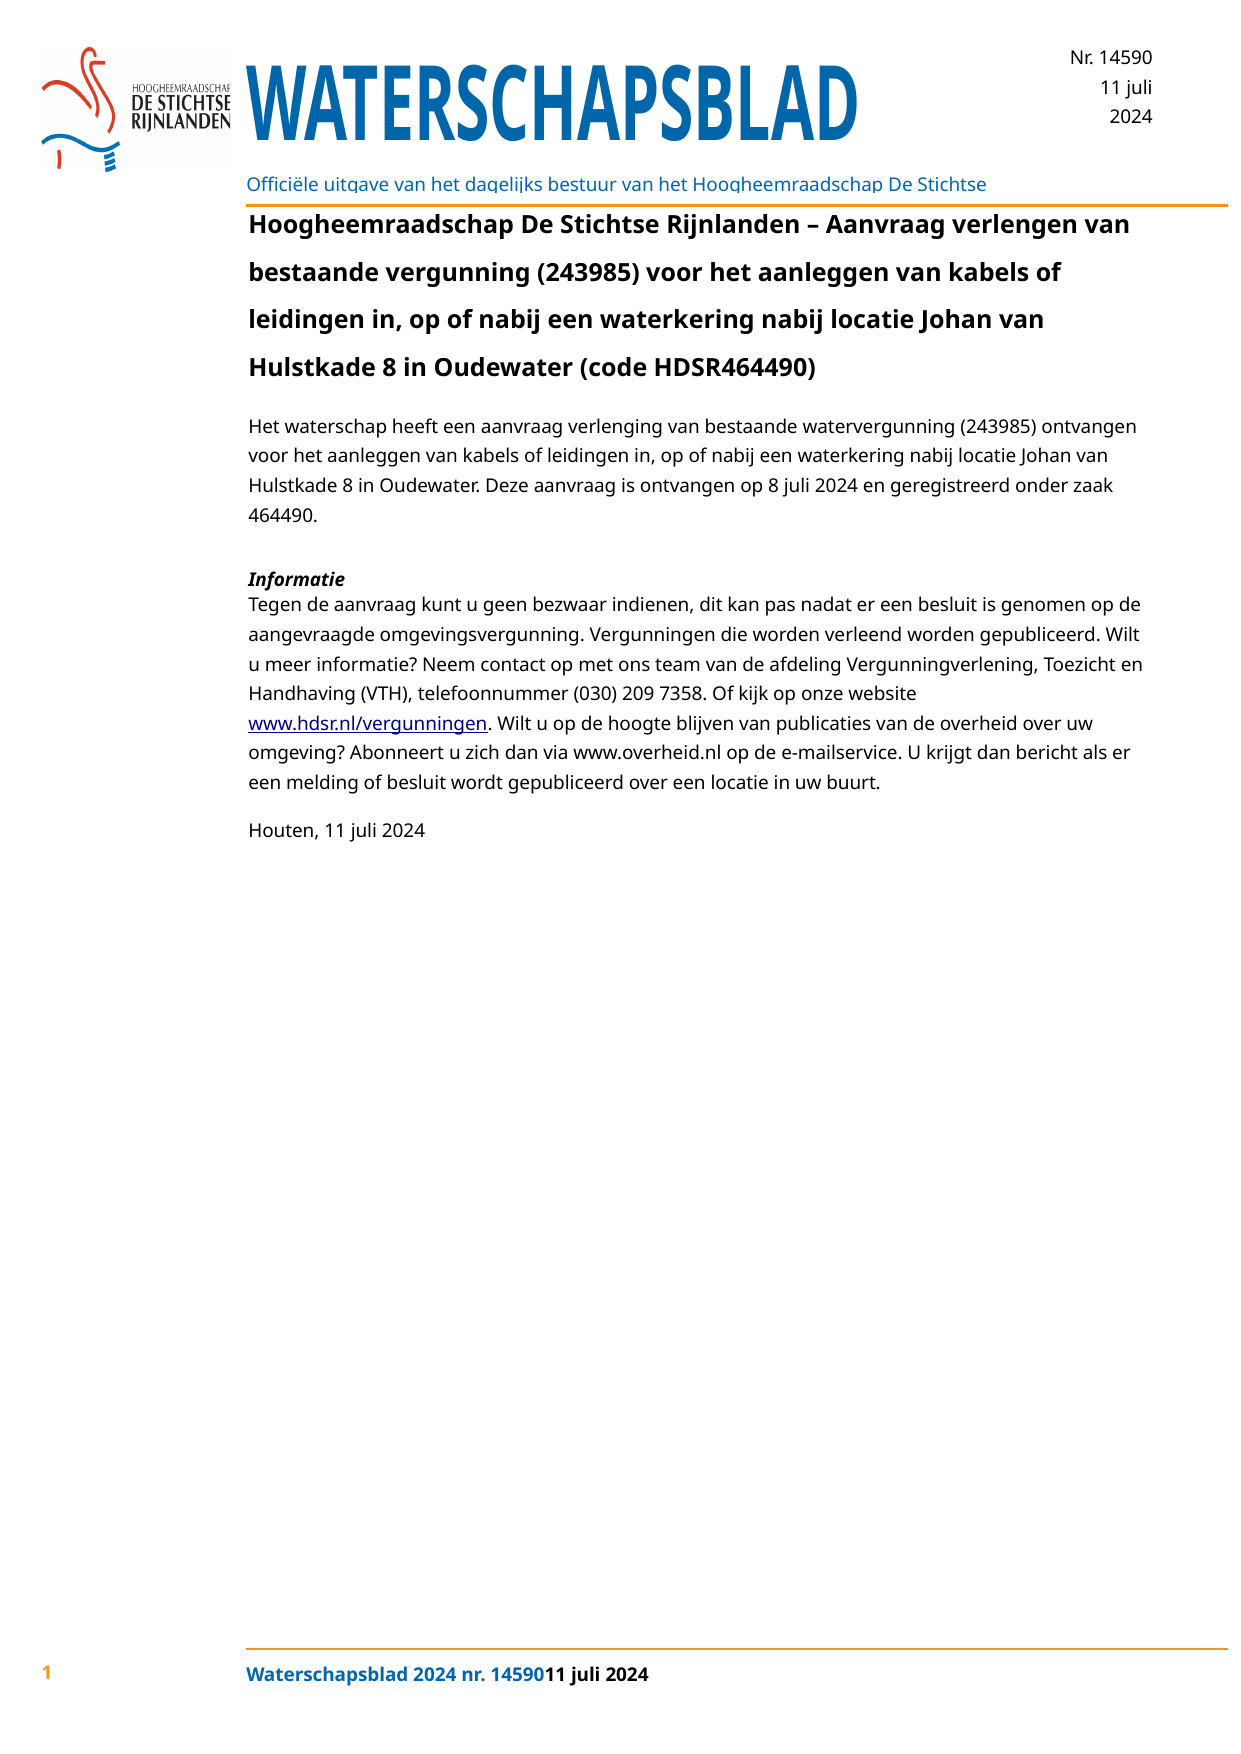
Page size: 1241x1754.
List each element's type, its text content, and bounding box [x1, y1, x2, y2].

text Houten, 11 juli 2024 [248, 817, 1152, 843]
text Hoogheemraadschap De Stichtse Rijnlanden – Aanvraag verlengen van bestaande vergunning (243985) voor het aanleggen van kabels of leidingen in, op of nabij een waterkering nabij locatie Johan van Hulstkade 8 in Oudewater (code HDSR464490) [248, 207, 1152, 384]
picture [41, 47, 231, 172]
text Tegen de aanvraag kunt u geen bezwaar indienen, dit kan pas nadat er een besluit is genomen op de aangevraagde omgevingsvergunning. Vergunningen die worden verleend worden gepubliceerd. Wilt u meer informatie? Neem contact op met ons team van de afdeling Vergunningverlening, Toezicht en Handhaving (VTH), telefoonnummer (030) 209 7358. Of kijk op onze website www.hdsr.nl/vergunningen. Wilt u op de hoogte blijven van publicaties van de overheid over uw omgeving? Abonneert u zich dan via www.overheid.nl op de e-mailservice. U krijgt dan bericht als er een melding of besluit wordt gepubliceerd over een locatie in uw buurt. [248, 592, 1152, 795]
text Informatie [248, 566, 1152, 592]
text Het waterschap heeft een aanvraag verlenging van bestaande watervergunning (243985) ontvangen voor het aanleggen van kabels of leidingen in, op of nabij een waterkering nabij locatie Johan van Hulstkade 8 in Oudewater. Deze aanvraag is ontvangen op 8 juli 2024 en geregistreerd onder zaak 464490. [248, 413, 1152, 528]
